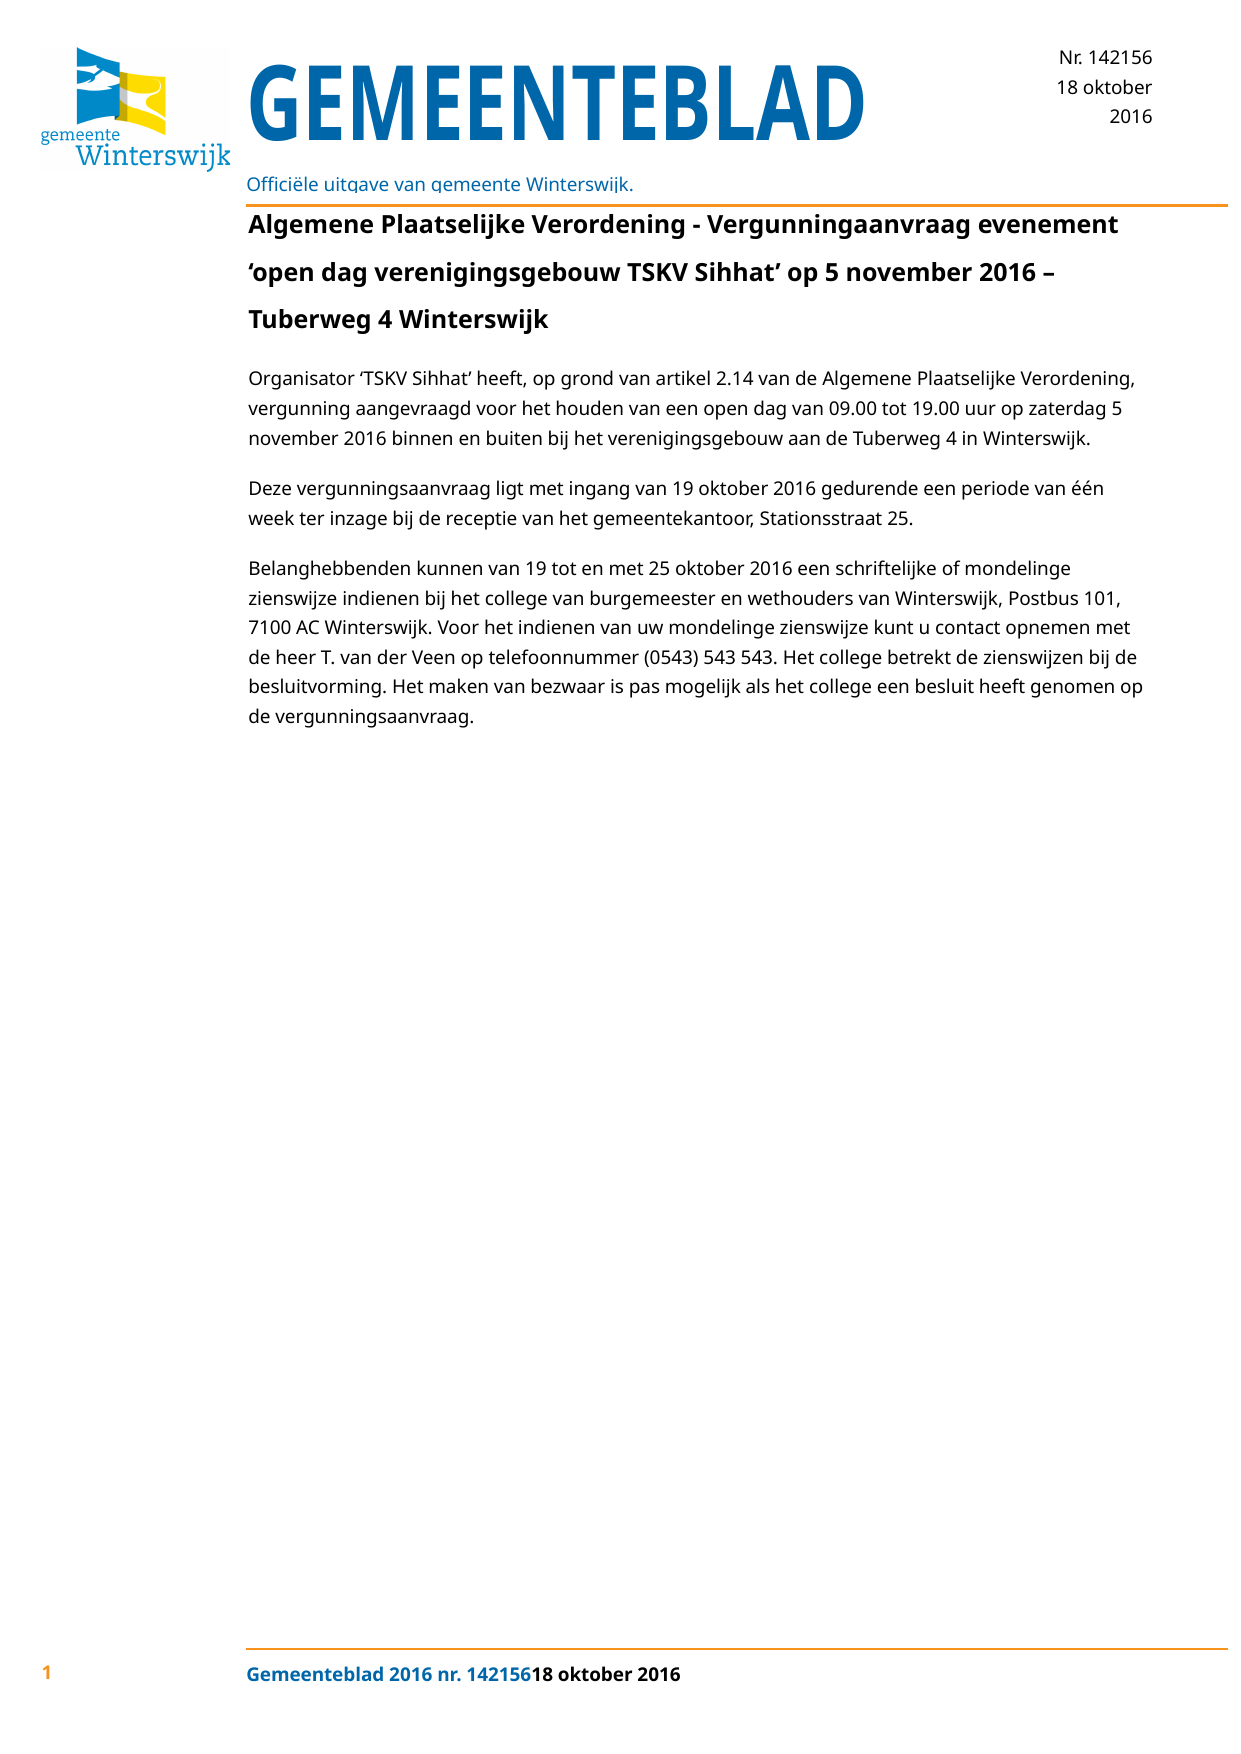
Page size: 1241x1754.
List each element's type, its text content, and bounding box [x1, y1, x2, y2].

text Algemene Plaatselijke Verordening - Vergunningaanvraag evenement ‘open dag verenigingsgebouw TSKV Sihhat’ op 5 november 2016 – Tuberweg 4 Winterswijk [248, 207, 1152, 336]
picture [225, 153, 231, 162]
text Deze vergunningsaanvraag ligt met ingang van 19 oktober 2016 gedurende een periode van één week ter inzage bij de receptie van het gemeentekantoor, Stationsstraat 25. [248, 475, 1152, 530]
text Belanghebbenden kunnen van 19 tot en met 25 oktober 2016 een schriftelijke of mondelinge zienswijze indienen bij het college van burgemeester en wethouders van Winterswijk, Postbus 101, 7100 AC Winterswijk. Voor het indienen van uw mondelinge zienswijze kunt u contact opnemen met de heer T. van der Veen op telefoonnummer (0543) 543 543. Het college betrekt de zienswijzen bij de besluitvorming. Het maken van bezwaar is pas mogelijk als het college een besluit heeft genomen op de vergunningsaanvraag. [248, 555, 1152, 729]
picture [41, 47, 231, 172]
text Organisator ‘TSKV Sihhat’ heeft, op grond van artikel 2.14 van de Algemene Plaatselijke Verordening, vergunning aangevraagd voor het houden van een open dag van 09.00 tot 19.00 uur op zaterdag 5 november 2016 binnen en buiten bij het verenigingsgebouw aan de Tuberweg 4 in Winterswijk. [248, 366, 1152, 450]
